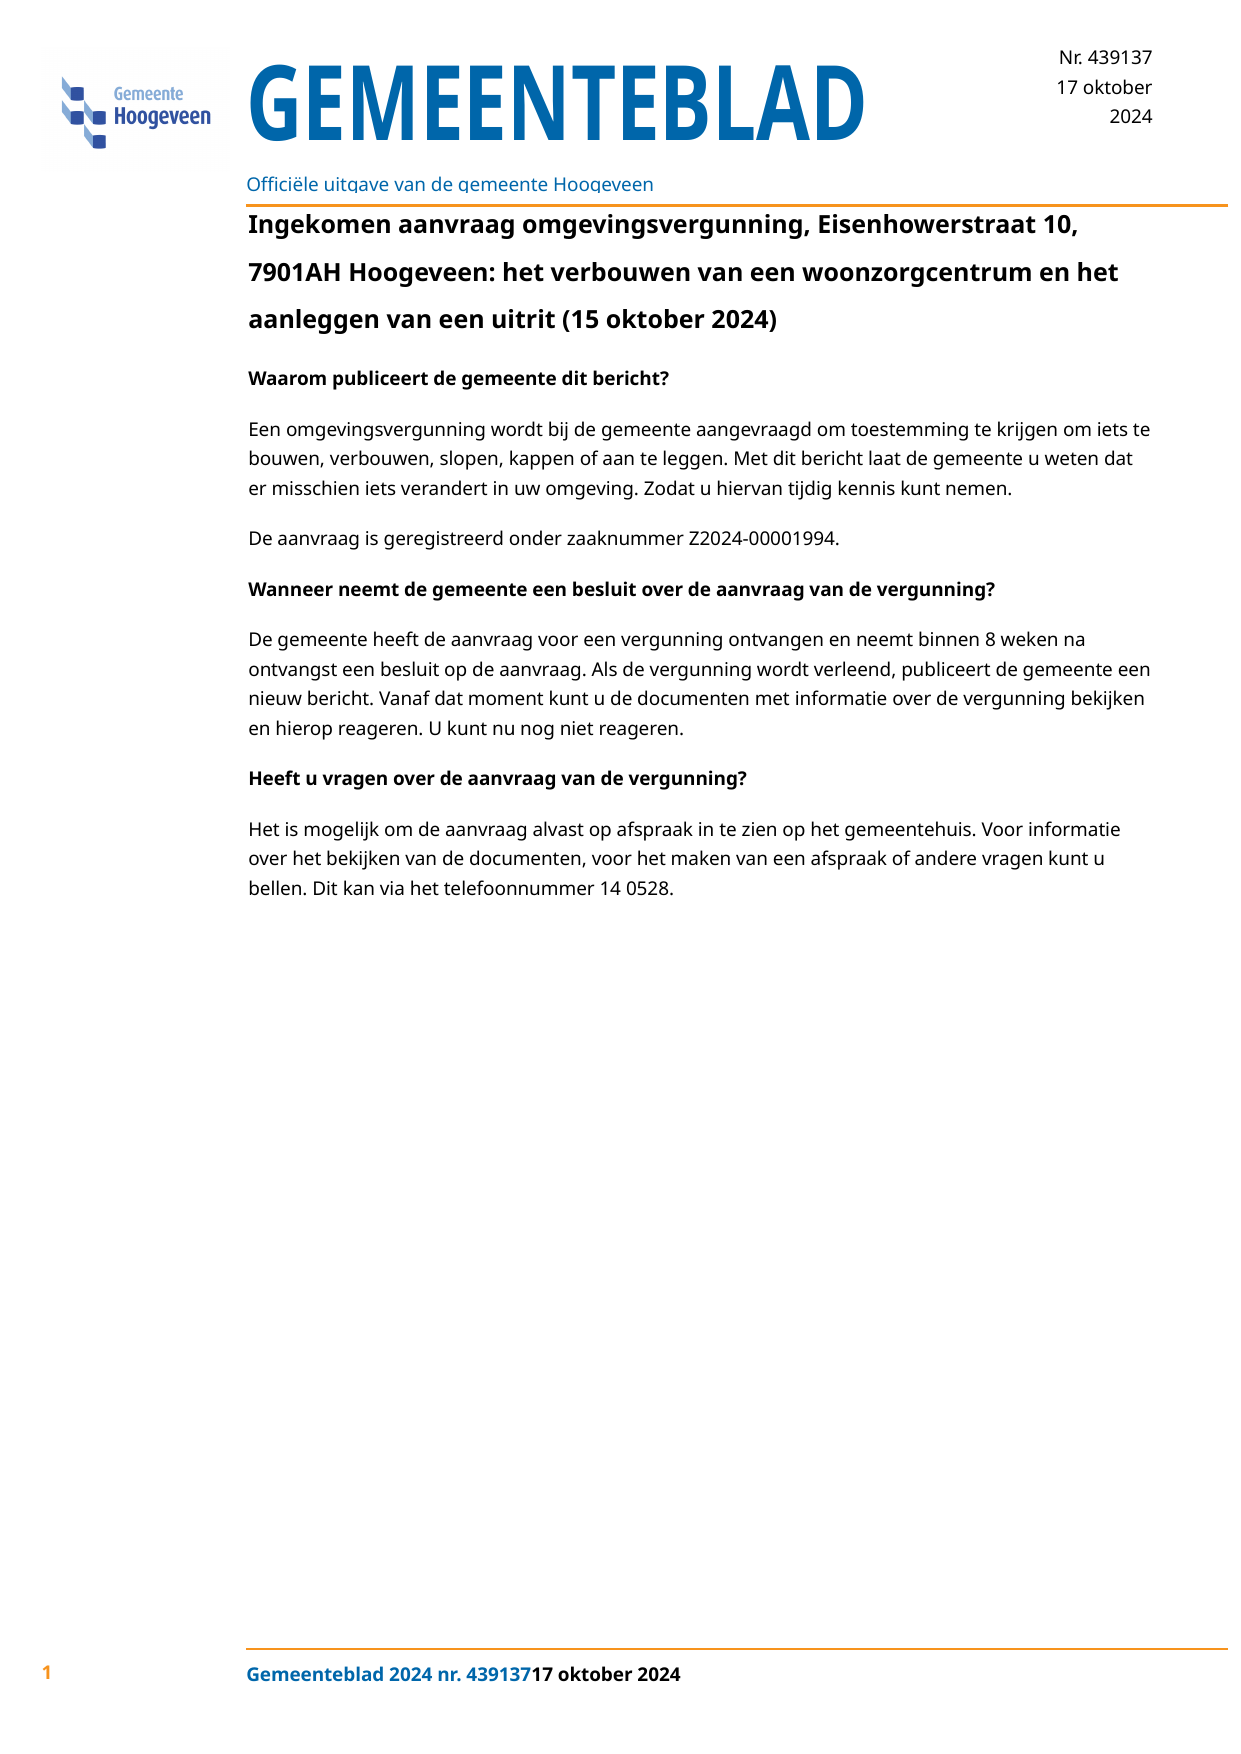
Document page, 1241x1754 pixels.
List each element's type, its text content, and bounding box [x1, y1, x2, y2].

text Het is mogelijk om de aanvraag alvast op afspraak in te zien op het gemeentehuis. Voor informatie over het bekijken van de documenten, voor het maken van een afspraak of andere vragen kunt u bellen. Dit kan via het telefoonnummer 14 0528. [248, 816, 1152, 901]
text Heeft u vragen over de aanvraag van de vergunning? [248, 766, 1152, 791]
text Ingekomen aanvraag omgevingsvergunning, Eisenhowerstraat 10, 7901AH Hoogeveen: het verbouwen van een woonzorgcentrum en het aanleggen van een uitrit (15 oktober 2024) [248, 207, 1152, 336]
text Een omgevingsvergunning wordt bij de gemeente aangevraagd om toestemming te krijgen om iets te bouwen, verbouwen, slopen, kappen of aan te leggen. Met dit bericht laat de gemeente u weten dat er misschien iets verandert in uw omgeving. Zodat u hiervan tijdig kennis kunt nemen. [248, 416, 1152, 501]
picture [41, 47, 231, 172]
text De gemeente heeft de aanvraag voor een vergunning ontvangen en neemt binnen 8 weken na ontvangst een besluit op de aanvraag. Als de vergunning wordt verleend, publiceert de gemeente een nieuw bericht. Vanaf dat moment kunt u de documenten met informatie over de vergunning bekijken en hierop reageren. U kunt nu nog niet reageren. [248, 626, 1152, 741]
text Wanneer neemt de gemeente een besluit over de aanvraag van de vergunning? [248, 576, 1152, 602]
text De aanvraag is geregistreerd onder zaaknummer Z2024-00001994. [248, 526, 1152, 551]
text Waarom publiceert de gemeente dit bericht? [248, 366, 1152, 391]
